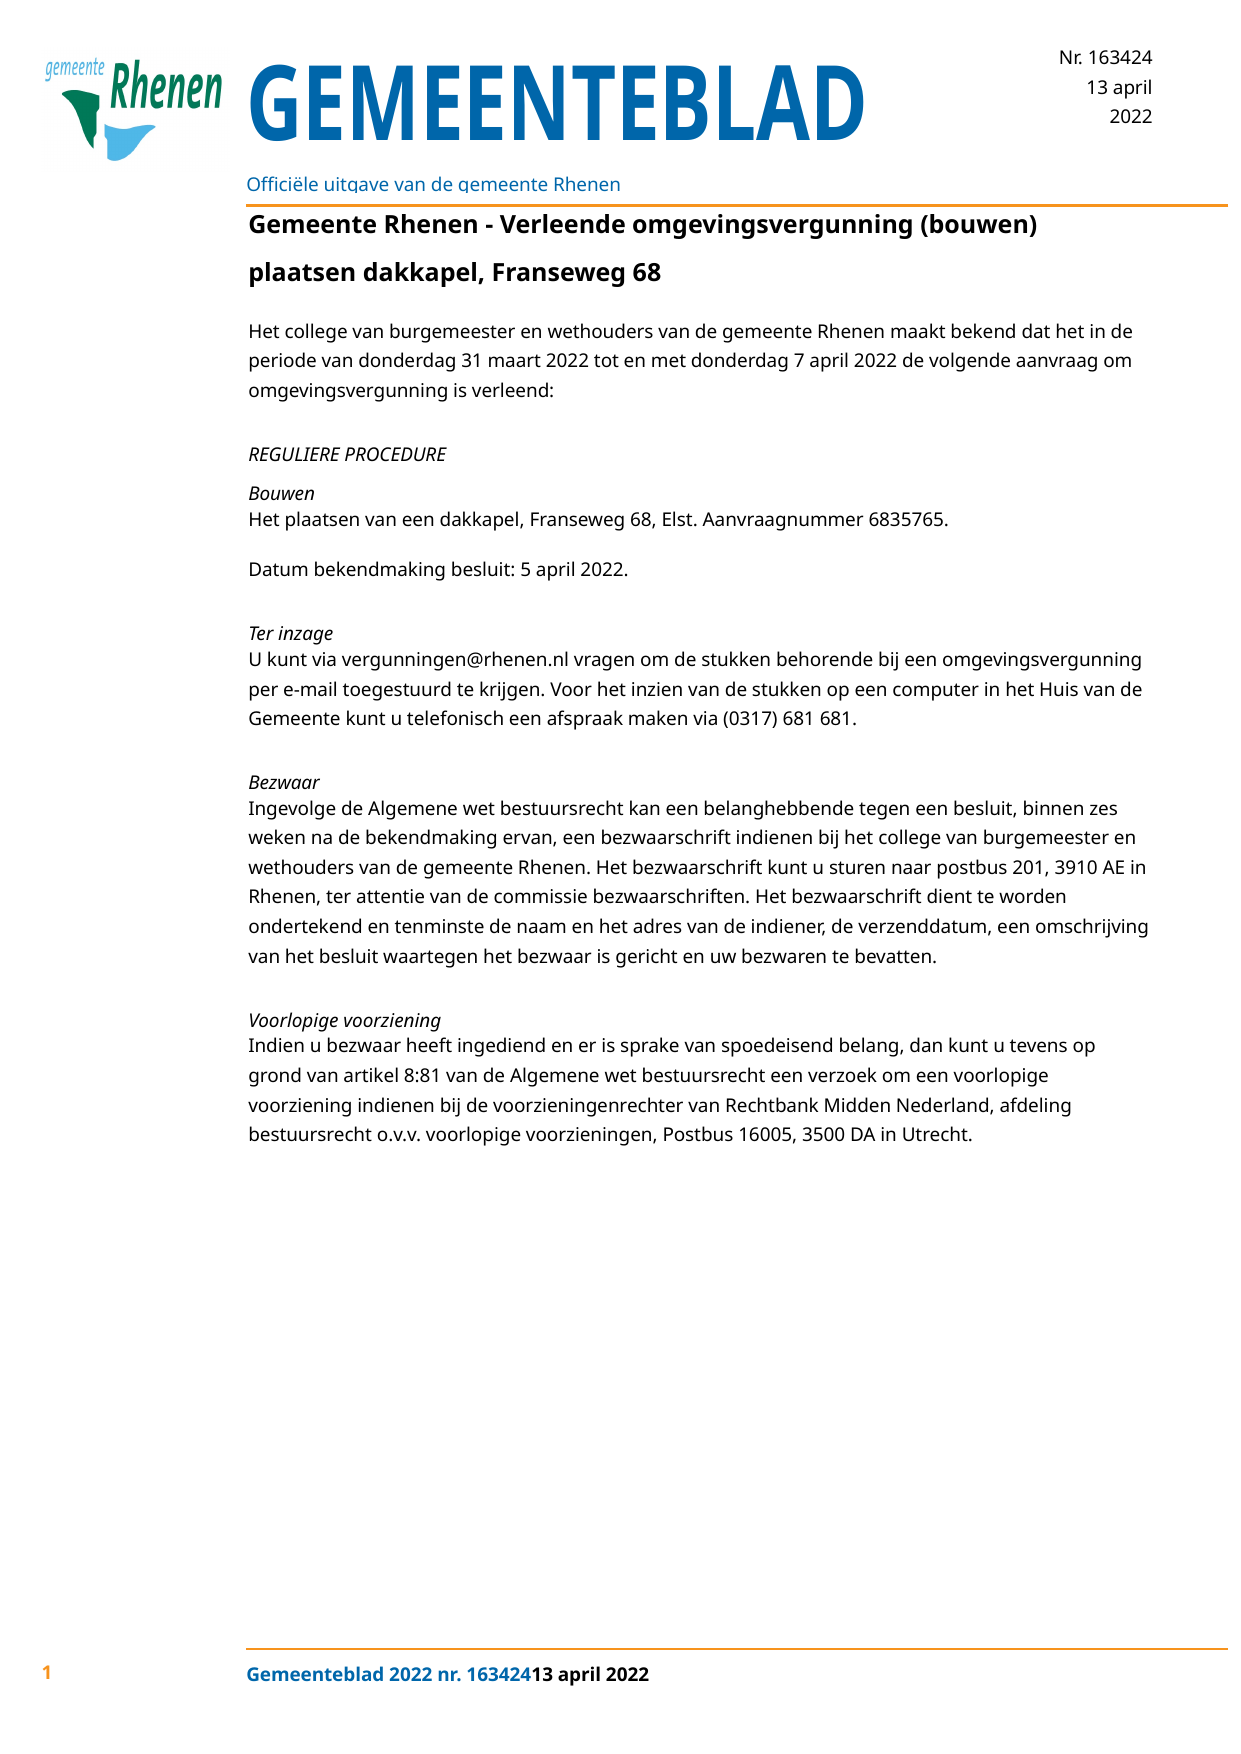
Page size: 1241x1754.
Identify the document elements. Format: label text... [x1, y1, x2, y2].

text Bouwen [248, 480, 1152, 506]
text Voorlopige voorziening [248, 1007, 1152, 1033]
text REGULIERE PROCEDURE [248, 441, 1152, 467]
text Bezwaar [248, 769, 1152, 795]
text U kunt via vergunningen@rhenen.nl vragen om de stukken behorende bij een omgevingsvergunning per e-mail toegestuurd te krijgen. Voor het inzien van de stukken op een computer in het Huis van de Gemeente kunt u telefonisch een afspraak maken via (0317) 681 681. [248, 646, 1152, 731]
text Het plaatsen van een dakkapel, Franseweg 68, Elst. Aanvraagnummer 6835765. [248, 506, 1152, 532]
text Gemeente Rhenen - Verleende omgevingsvergunning (bouwen) plaatsen dakkapel, Franseweg 68 [248, 207, 1152, 288]
text Het college van burgemeester en wethouders van de gemeente Rhenen maakt bekend dat het in de periode van donderdag 31 maart 2022 tot en met donderdag 7 april 2022 de volgende aanvraag om omgevingsvergunning is verleend: [248, 318, 1152, 403]
picture [41, 47, 231, 172]
text Ter inzage [248, 620, 1152, 646]
text Datum bekendmaking besluit: 5 april 2022. [248, 556, 1152, 582]
text Ingevolge de Algemene wet bestuursrecht kan een belanghebbende tegen een besluit, binnen zes weken na de bekendmaking ervan, een bezwaarschrift indienen bij het college van burgemeester en wethouders van de gemeente Rhenen. Het bezwaarschrift kunt u sturen naar postbus 201, 3910 AE in Rhenen, ter attentie van de commissie bezwaarschriften. Het bezwaarschrift dient te worden ondertekend en tenminste de naam en het adres van de indiener, de verzenddatum, een omschrijving van het besluit waartegen het bezwaar is gericht en uw bezwaren te bevatten. [248, 795, 1152, 969]
text Indien u bezwaar heeft ingediend en er is sprake van spoedeisend belang, dan kunt u tevens op grond van artikel 8:81 van de Algemene wet bestuursrecht een verzoek om een voorlopige voorziening indienen bij de voorzieningenrechter van Rechtbank Midden Nederland, afdeling bestuursrecht o.v.v. voorlopige voorzieningen, Postbus 16005, 3500 DA in Utrecht. [248, 1033, 1152, 1147]
